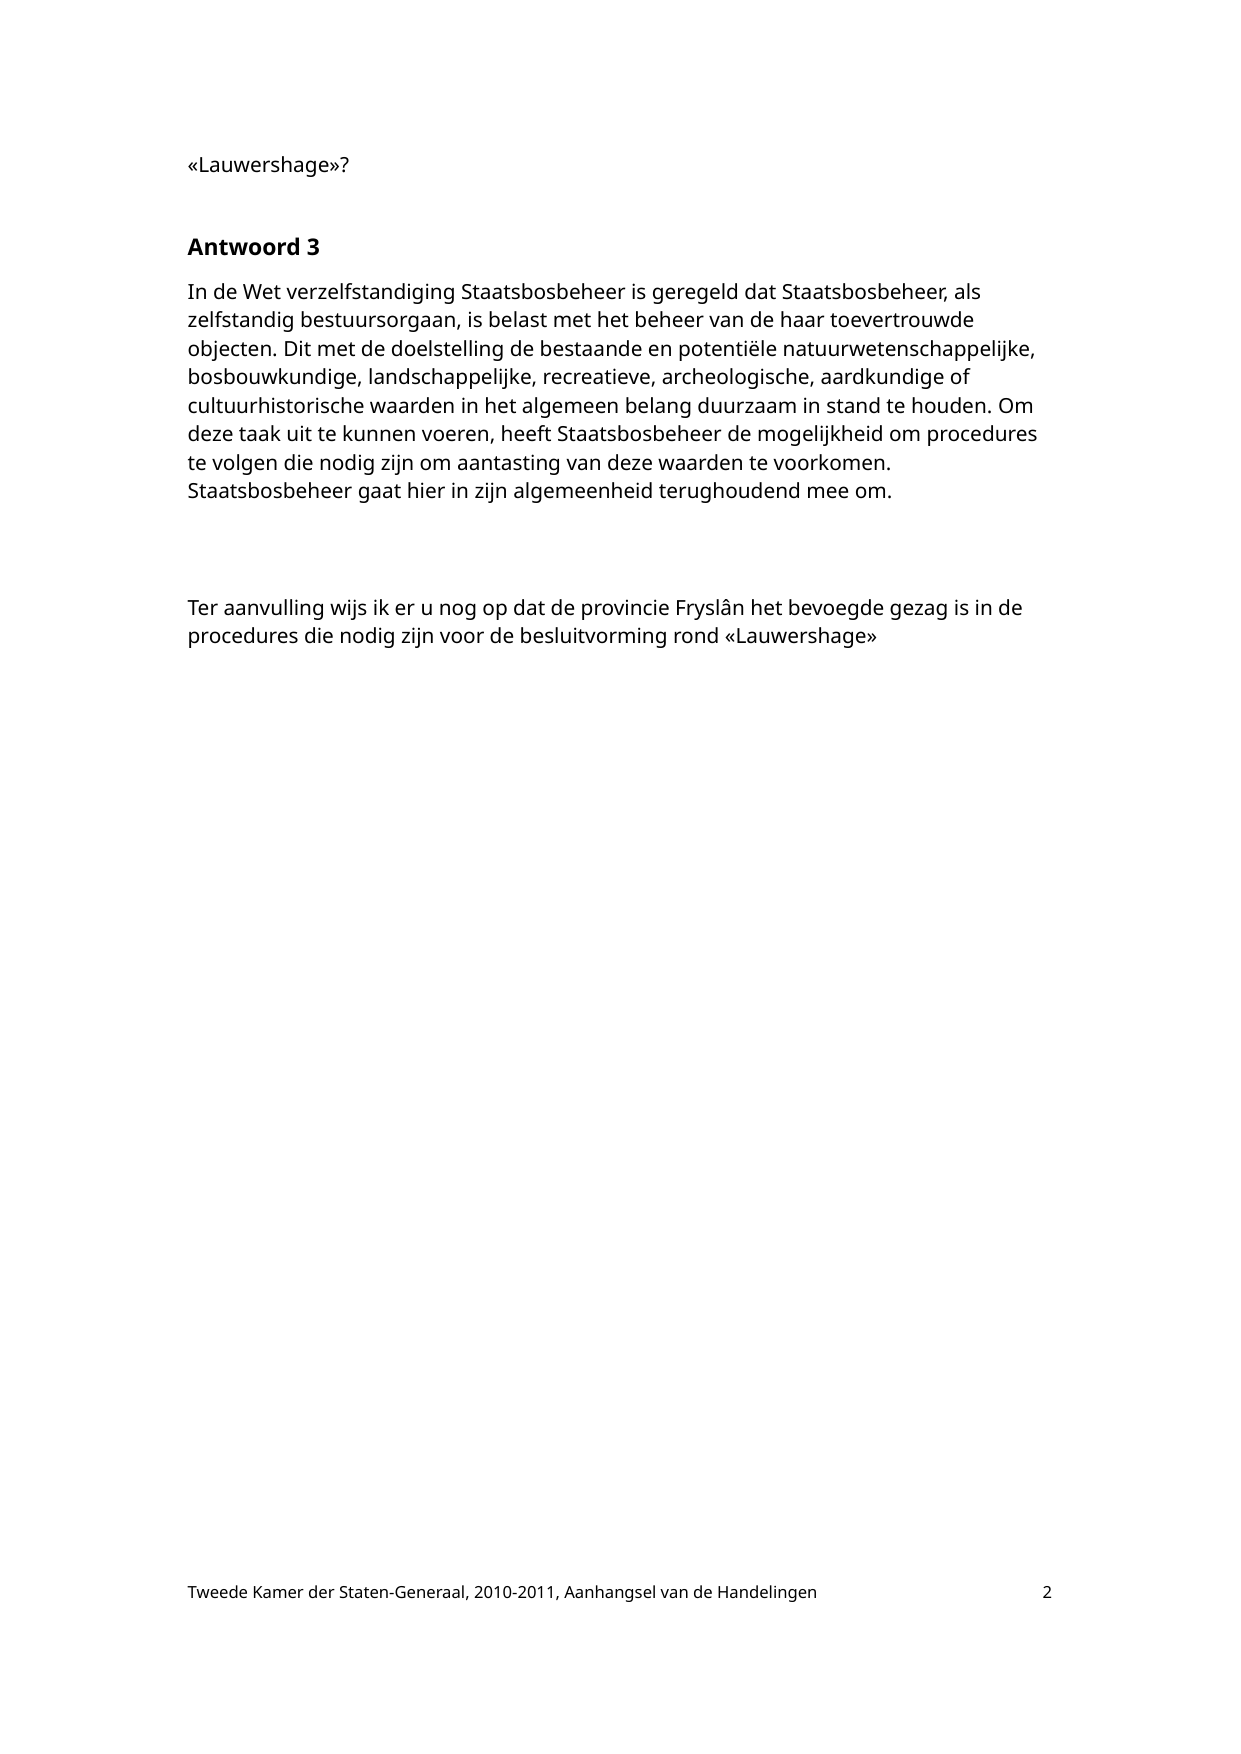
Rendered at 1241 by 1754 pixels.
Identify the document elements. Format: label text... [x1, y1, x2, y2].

subtitle Antwoord 3 [187, 231, 1053, 262]
text «Lauwershage»? [187, 150, 1053, 178]
text Ter aanvulling wijs ik er u nog op dat de provincie Fryslân het bevoegde gezag is in de procedures die nodig zijn voor de besluitvorming rond «Lauwershage» [187, 593, 1053, 650]
text In de Wet verzelfstandiging Staatsbosbeheer is geregeld dat Staatsbosbeheer, als zelfstandig bestuursorgaan, is belast met het beheer van de haar toevertrouwde objecten. Dit met de doelstelling de bestaande en potentiële natuurwetenschappelijke, bosbouwkundige, landschappelijke, recreatieve, archeologische, aardkundige of cultuurhistorische waarden in het algemeen belang duurzaam in stand te houden. Om deze taak uit te kunnen voeren, heeft Staatsbosbeheer de mogelijkheid om procedures te volgen die nodig zijn om aantasting van deze waarden te voorkomen. Staatsbosbeheer gaat hier in zijn algemeenheid terughoudend mee om. [187, 277, 1053, 505]
